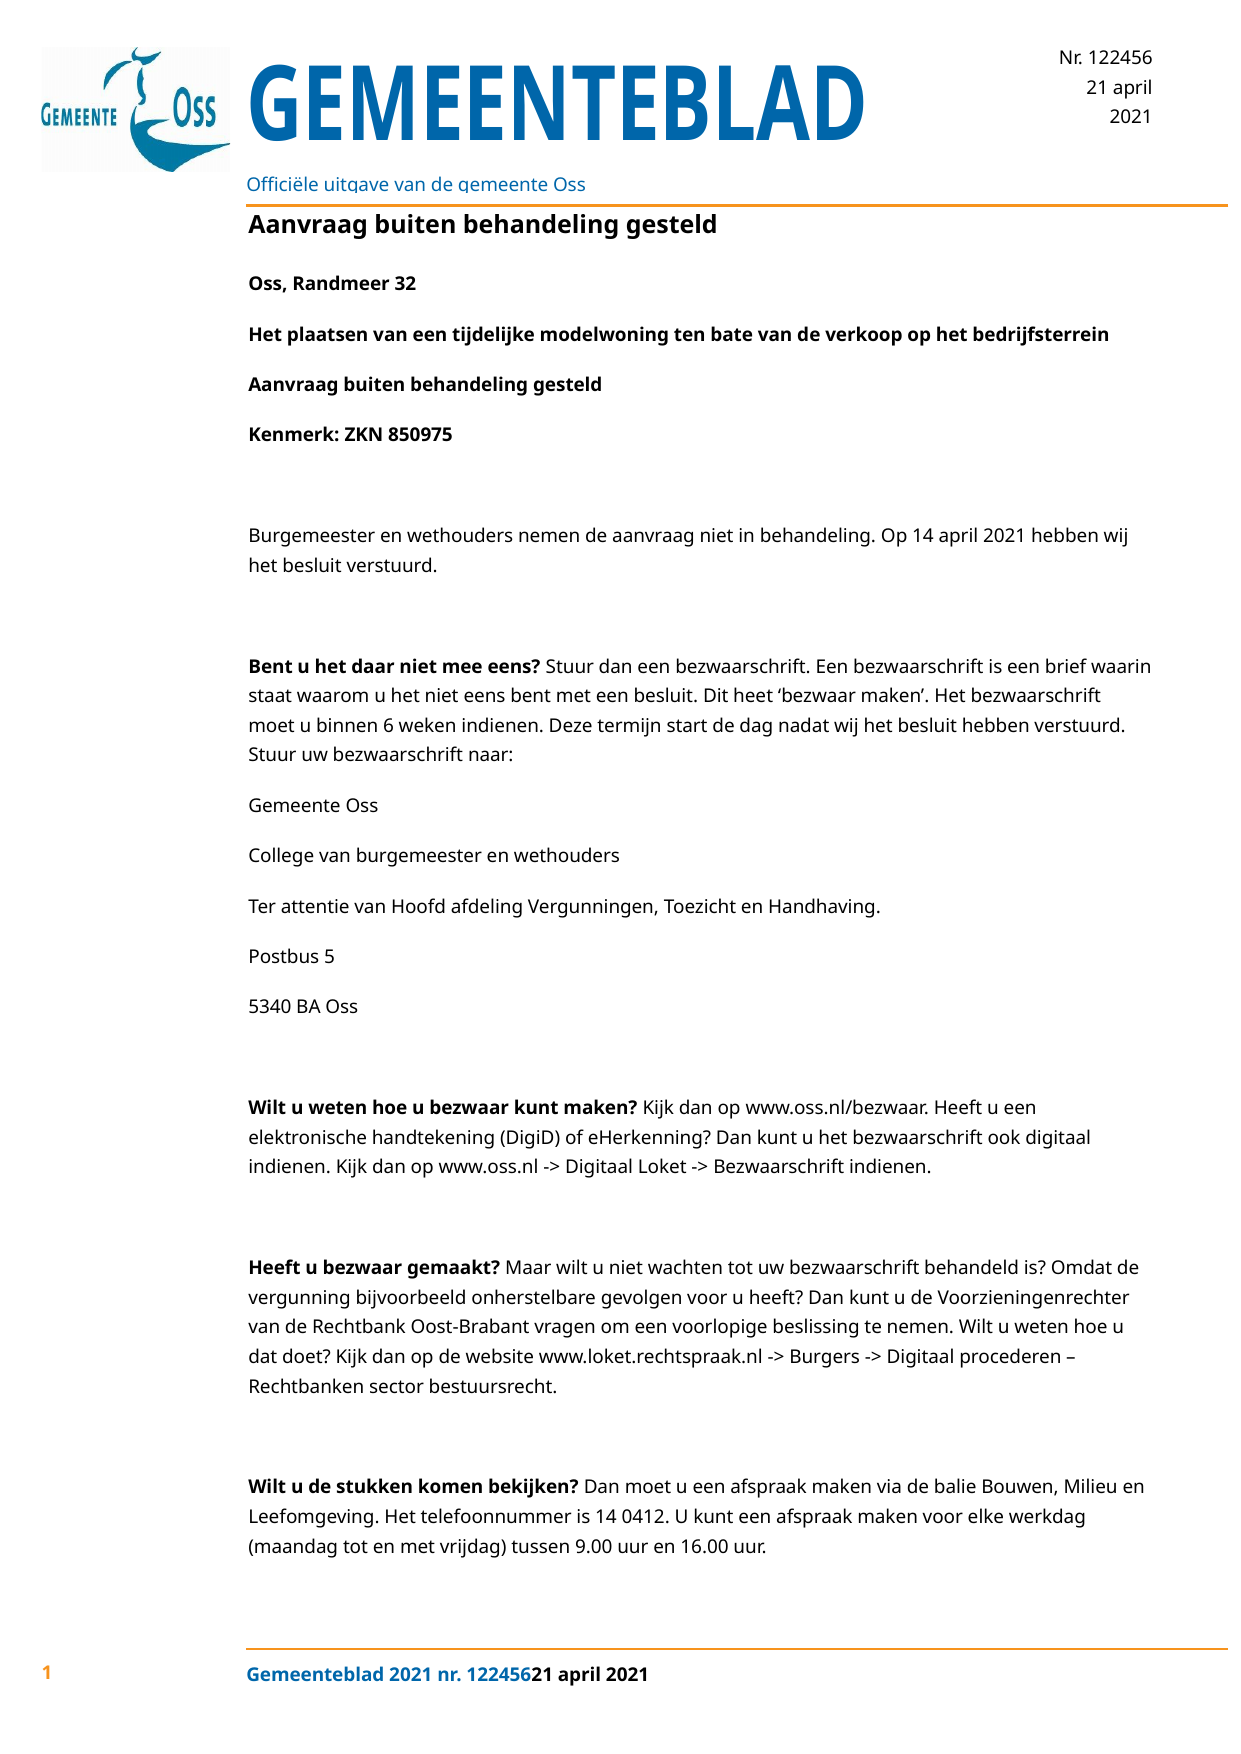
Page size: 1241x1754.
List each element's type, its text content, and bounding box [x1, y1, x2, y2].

text Oss, Randmeer 32 [248, 270, 1152, 296]
text Burgemeester en wethouders nemen de aanvraag niet in behandeling. Op 14 april 2021 hebben wij het besluit verstuurd. [248, 522, 1152, 578]
text Aanvraag buiten behandeling gesteld [248, 371, 1152, 397]
text College van burgemeester en wethouders [248, 842, 1152, 868]
text Heeft u bezwaar gemaakt? Maar wilt u niet wachten tot uw bezwaarschrift behandeld is? Omdat de vergunning bijvoorbeeld onherstelbare gevolgen voor u heeft? Dan kunt u de Voorzieningenrechter van de Rechtbank Oost-Brabant vragen om een voorlopige beslissing te nemen. Wilt u weten hoe u dat doet? Kijk dan op de website www.loket.rechtspraak.nl -> Burgers -> Digitaal procederen – Rechtbanken sector bestuursrecht. [248, 1254, 1152, 1398]
text Het plaatsen van een tijdelijke modelwoning ten bate van de verkoop op het bedrijfsterrein [248, 321, 1152, 346]
text Bent u het daar niet mee eens? Stuur dan een bezwaarschrift. Een bezwaarschrift is een brief waarin staat waarom u het niet eens bent met een besluit. Dit heet ‘bezwaar maken’. Het bezwaarschrift moet u binnen 6 weken indienen. Deze termijn start de dag nadat wij het besluit hebben verstuurd. Stuur uw bezwaarschrift naar: [248, 653, 1152, 767]
text Kenmerk: ZKN 850975 [248, 422, 1152, 447]
picture [41, 47, 231, 172]
text Gemeente Oss [248, 792, 1152, 818]
text Aanvraag buiten behandeling gesteld [248, 207, 1152, 241]
text Postbus 5 [248, 943, 1152, 969]
text Wilt u weten hoe u bezwaar kunt maken? Kijk dan op www.oss.nl/bezwaar. Heeft u een elektronische handtekening (DigiD) of eHerkenning? Dan kunt u het bezwaarschrift ook digitaal indienen. Kijk dan op www.oss.nl -> Digitaal Loket -> Bezwaarschrift indienen. [248, 1094, 1152, 1179]
text Wilt u de stukken komen bekijken? Dan moet u een afspraak maken via de balie Bouwen, Milieu en Leefomgeving. Het telefoonnummer is 14 0412. U kunt een afspraak maken voor elke werkdag (maandag tot en met vrijdag) tussen 9.00 uur en 16.00 uur. [248, 1474, 1152, 1558]
text Ter attentie van Hoofd afdeling Vergunningen, Toezicht en Handhaving. [248, 893, 1152, 918]
text 5340 BA Oss [248, 994, 1152, 1019]
